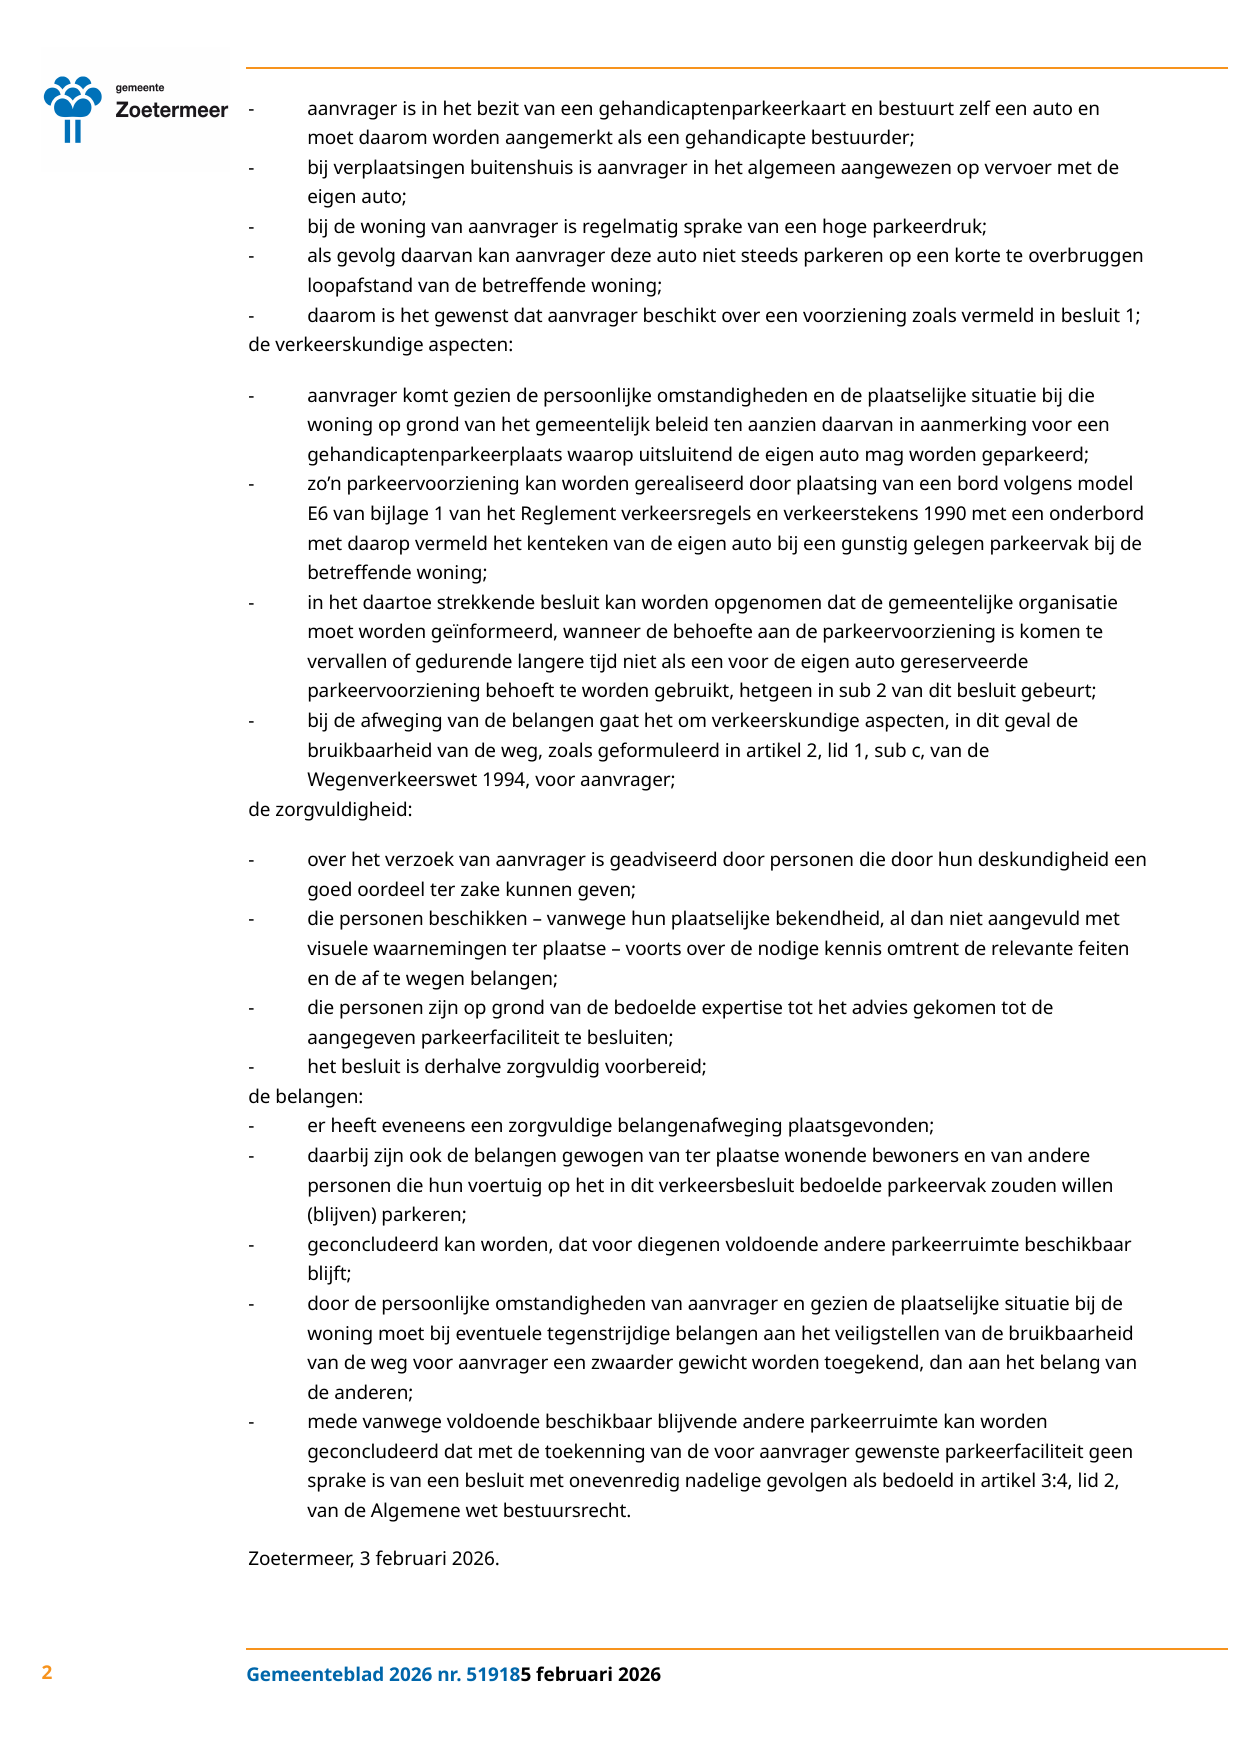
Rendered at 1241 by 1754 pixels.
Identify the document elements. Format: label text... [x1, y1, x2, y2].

list mede vanwege voldoende beschikbaar blijvende andere parkeerruimte kan worden geconcludeerd dat met de toekenning van de voor aanvrager gewenste parkeerfaciliteit geen sprake is van een besluit met onevenredig nadelige gevolgen als bedoeld in artikel 3:4, lid 2, van de Algemene wet bestuursrecht. [248, 1408, 1152, 1523]
list als gevolg daarvan kan aanvrager deze auto niet steeds parkeren op een korte te overbruggen loopafstand van de betreffende woning; [248, 243, 1152, 298]
list aanvrager komt gezien de persoonlijke omstandigheden en de plaatselijke situatie bij die woning op grond van het gemeentelijk beleid ten aanzien daarvan in aanmerking voor een gehandicaptenparkeerplaats waarop uitsluitend de eigen auto mag worden geparkeerd; [248, 382, 1152, 467]
list het besluit is derhalve zorgvuldig voorbereid; [248, 1053, 1152, 1079]
text de zorgvuldigheid: [248, 796, 1152, 822]
list in het daartoe strekkende besluit kan worden opgenomen dat de gemeentelijke organisatie moet worden geïnformeerd, wanneer de behoefte aan de parkeervoorziening is komen te vervallen of gedurende langere tijd niet als een voor de eigen auto gereserveerde parkeervoorziening behoeft te worden gebruikt, hetgeen in sub 2 van dit besluit gebeurt; [248, 589, 1152, 703]
list zo’n parkeervoorziening kan worden gerealiseerd door plaatsing van een bord volgens model E6 van bijlage 1 van het Reglement verkeersregels en verkeerstekens 1990 met een onderbord met daarop vermeld het kenteken van de eigen auto bij een gunstig gelegen parkeervak bij de betreffende woning; [248, 471, 1152, 585]
list die personen beschikken – vanwege hun plaatselijke bekendheid, al dan niet aangevuld met visuele waarnemingen ter plaatse – voorts over de nodige kennis omtrent de relevante feiten en de af te wegen belangen; [248, 906, 1152, 991]
list geconcludeerd kan worden, dat voor diegenen voldoende andere parkeerruimte beschikbaar blijft; [248, 1231, 1152, 1286]
list daarom is het gewenst dat aanvrager beschikt over een voorziening zoals vermeld in besluit 1; [248, 302, 1152, 328]
picture [41, 47, 231, 172]
list bij de afweging van de belangen gaat het om verkeerskundige aspecten, in dit geval de bruikbaarheid van de weg, zoals geformuleerd in artikel 2, lid 1, sub c, van de Wegenverkeerswet 1994, voor aanvrager; [248, 707, 1152, 792]
text Zoetermeer, 3 februari 2026. [248, 1545, 1152, 1571]
list over het verzoek van aanvrager is geadviseerd door personen die door hun deskundigheid een goed oordeel ter zake kunnen geven; [248, 846, 1152, 902]
list bij de woning van aanvrager is regelmatig sprake van een hoge parkeerdruk; [248, 213, 1152, 239]
list bij verplaatsingen buitenshuis is aanvrager in het algemeen aangewezen op vervoer met de eigen auto; [248, 154, 1152, 209]
text de verkeerskundige aspecten: [248, 331, 1152, 357]
list daarbij zijn ook de belangen gewogen van ter plaatse wonende bewoners en van andere personen die hun voertuig op het in dit verkeersbesluit bedoelde parkeervak zouden willen (blijven) parkeren; [248, 1142, 1152, 1227]
list aanvrager is in het bezit van een gehandicaptenparkeerkaart en bestuurt zelf een auto en moet daarom worden aangemerkt als een gehandicapte bestuurder; [248, 95, 1152, 150]
list door de persoonlijke omstandigheden van aanvrager en gezien de plaatselijke situatie bij de woning moet bij eventuele tegenstrijdige belangen aan het veiligstellen van de bruikbaarheid van de weg voor aanvrager een zwaarder gewicht worden toegekend, dan aan het belang van de anderen; [248, 1290, 1152, 1405]
list er heeft eveneens een zorgvuldige belangenafweging plaatsgevonden; [248, 1113, 1152, 1138]
text de belangen: [248, 1083, 1152, 1109]
list die personen zijn op grond van de bedoelde expertise tot het advies gekomen tot de aangegeven parkeerfaciliteit te besluiten; [248, 994, 1152, 1050]
